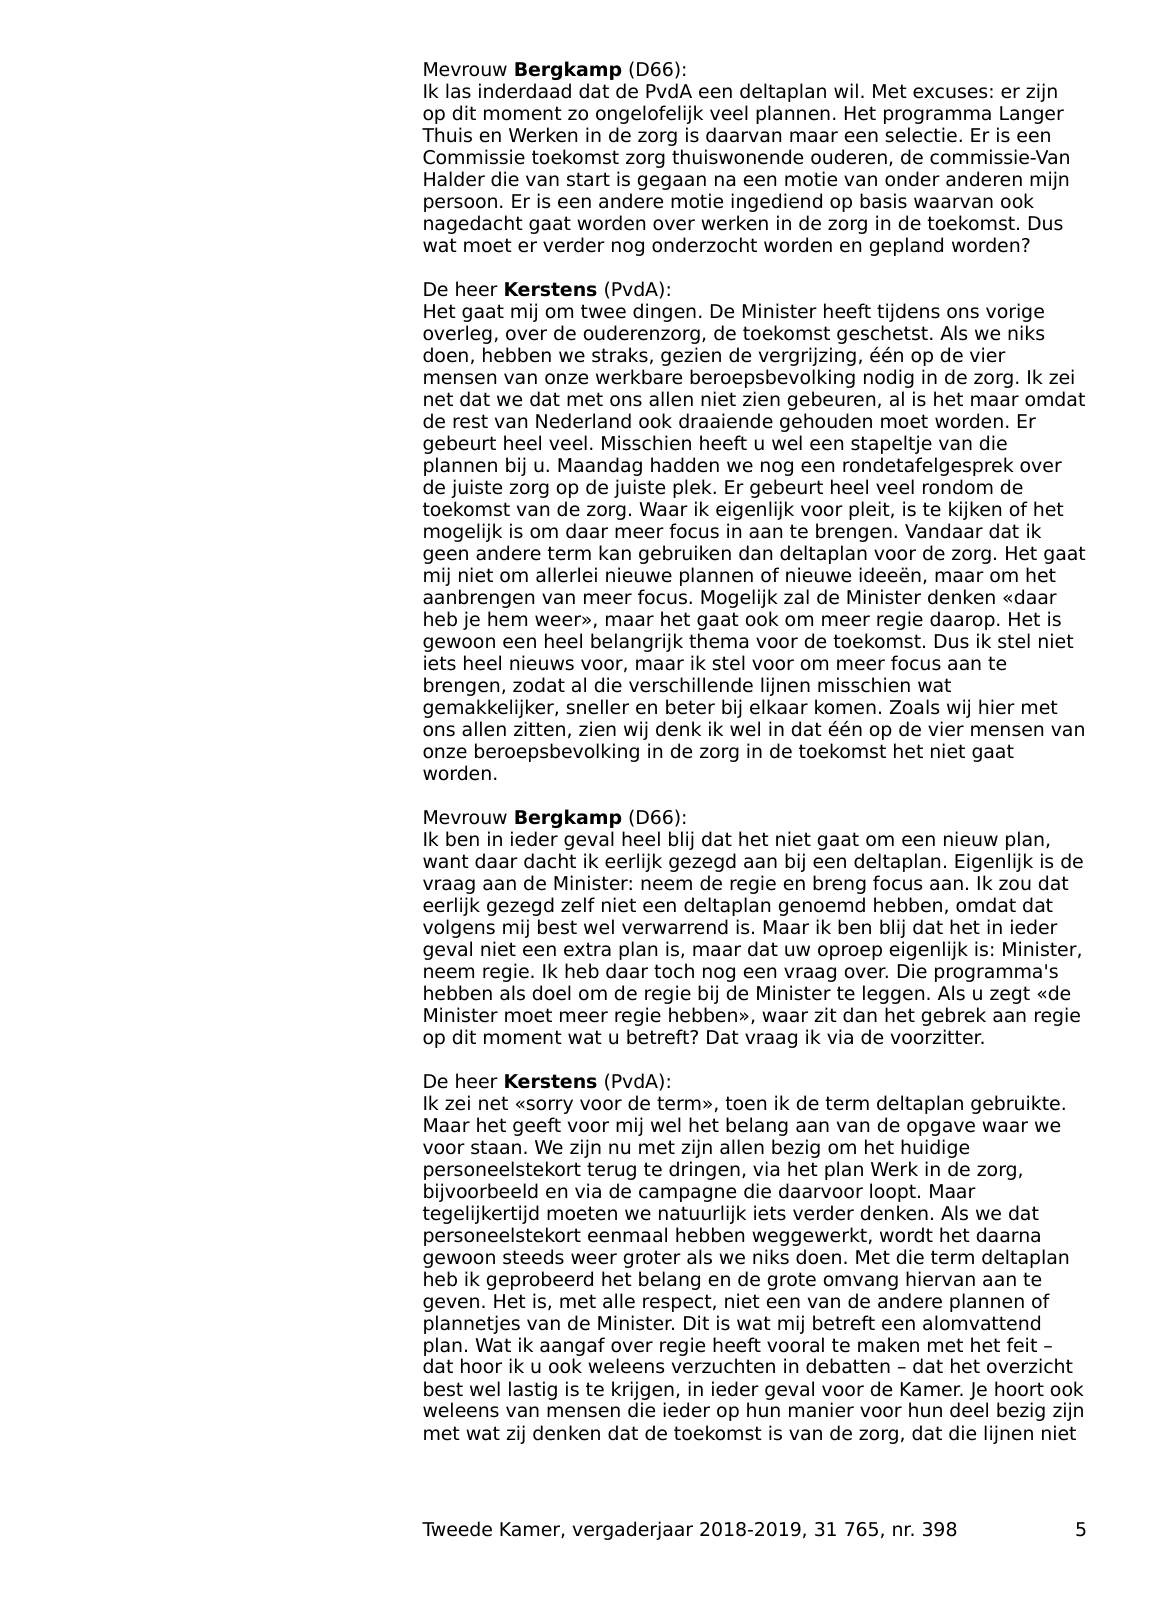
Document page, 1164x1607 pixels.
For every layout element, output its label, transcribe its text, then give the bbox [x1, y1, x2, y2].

text Mevrouw Bergkamp (D66): [422, 59, 1087, 81]
text Ik ben in ieder geval heel blij dat het niet gaat om een nieuw plan, want daar dacht ik eerlijk gezegd aan bij een deltaplan. Eigenlijk is de vraag aan de Minister: neem de regie en breng focus aan. Ik zou dat eerlijk gezegd zelf niet een deltaplan genoemd hebben, omdat dat volgens mij best wel verwarrend is. Maar ik ben blij dat het in ieder geval niet een extra plan is, maar dat uw oproep eigenlijk is: Minister, neem regie. Ik heb daar toch nog een vraag over. Die programma's hebben als doel om de regie bij de Minister te leggen. Als u zegt «de Minister moet meer regie hebben», waar zit dan het gebrek aan regie op dit moment wat u betreft? Dat vraag ik via de voorzitter. [422, 829, 1087, 1048]
text De heer Kerstens (PvdA): [422, 1071, 1087, 1093]
text Ik zei net «sorry voor de term», toen ik de term deltaplan gebruikte. Maar het geeft voor mij wel het belang aan van de opgave waar we voor staan. We zijn nu met zijn allen bezig om het huidige personeelstekort terug te dringen, via het plan Werk in de zorg, bijvoorbeeld en via de campagne die daarvoor loopt. Maar tegelijkertijd moeten we natuurlijk iets verder denken. Als we dat personeelstekort eenmaal hebben weggewerkt, wordt het daarna gewoon steeds weer groter als we niks doen. Met die term deltaplan heb ik geprobeerd het belang en de grote omvang hiervan aan te geven. Het is, met alle respect, niet een van de andere plannen of plannetjes van de Minister. Dit is wat mij betreft een alomvattend plan. Wat ik aangaf over regie heeft vooral te maken met het feit – dat hoor ik u ook weleens verzuchten in debatten – dat het overzicht best wel lastig is te krijgen, in ieder geval voor de Kamer. Je hoort ook weleens van mensen die ieder op hun manier voor hun deel bezig zijn met wat zij denken dat de toekomst is van de zorg, dat die lijnen niet [422, 1093, 1087, 1444]
text Het gaat mij om twee dingen. De Minister heeft tijdens ons vorige overleg, over de ouderenzorg, de toekomst geschetst. Als we niks doen, hebben we straks, gezien de vergrijzing, één op de vier mensen van onze werkbare beroepsbevolking nodig in de zorg. Ik zei net dat we dat met ons allen niet zien gebeuren, al is het maar omdat de rest van Nederland ook draaiende gehouden moet worden. Er gebeurt heel veel. Misschien heeft u wel een stapeltje van die plannen bij u. Maandag hadden we nog een rondetafelgesprek over de juiste zorg op de juiste plek. Er gebeurt heel veel rondom de toekomst van de zorg. Waar ik eigenlijk voor pleit, is te kijken of het mogelijk is om daar meer focus in aan te brengen. Vandaar dat ik geen andere term kan gebruiken dan deltaplan voor de zorg. Het gaat mij niet om allerlei nieuwe plannen of nieuwe ideeën, maar om het aanbrengen van meer focus. Mogelijk zal de Minister denken «daar heb je hem weer», maar het gaat ook om meer regie daarop. Het is gewoon een heel belangrijk thema voor de toekomst. Dus ik stel niet iets heel nieuws voor, maar ik stel voor om meer focus aan te brengen, zodat al die verschillende lijnen misschien wat gemakkelijker, sneller en beter bij elkaar komen. Zoals wij hier met ons allen zitten, zien wij denk ik wel in dat één op de vier mensen van onze beroepsbevolking in de zorg in de toekomst het niet gaat worden. [422, 301, 1087, 784]
text De heer Kerstens (PvdA): [422, 279, 1087, 301]
text Mevrouw Bergkamp (D66): [422, 807, 1087, 829]
text Ik las inderdaad dat de PvdA een deltaplan wil. Met excuses: er zijn op dit moment zo ongelofelijk veel plannen. Het programma Langer Thuis en Werken in de zorg is daarvan maar een selectie. Er is een Commissie toekomst zorg thuiswonende ouderen, de commissie-Van Halder die van start is gegaan na een motie van onder anderen mijn persoon. Er is een andere motie ingediend op basis waarvan ook nagedacht gaat worden over werken in de zorg in de toekomst. Dus wat moet er verder nog onderzocht worden en gepland worden? [422, 81, 1087, 257]
